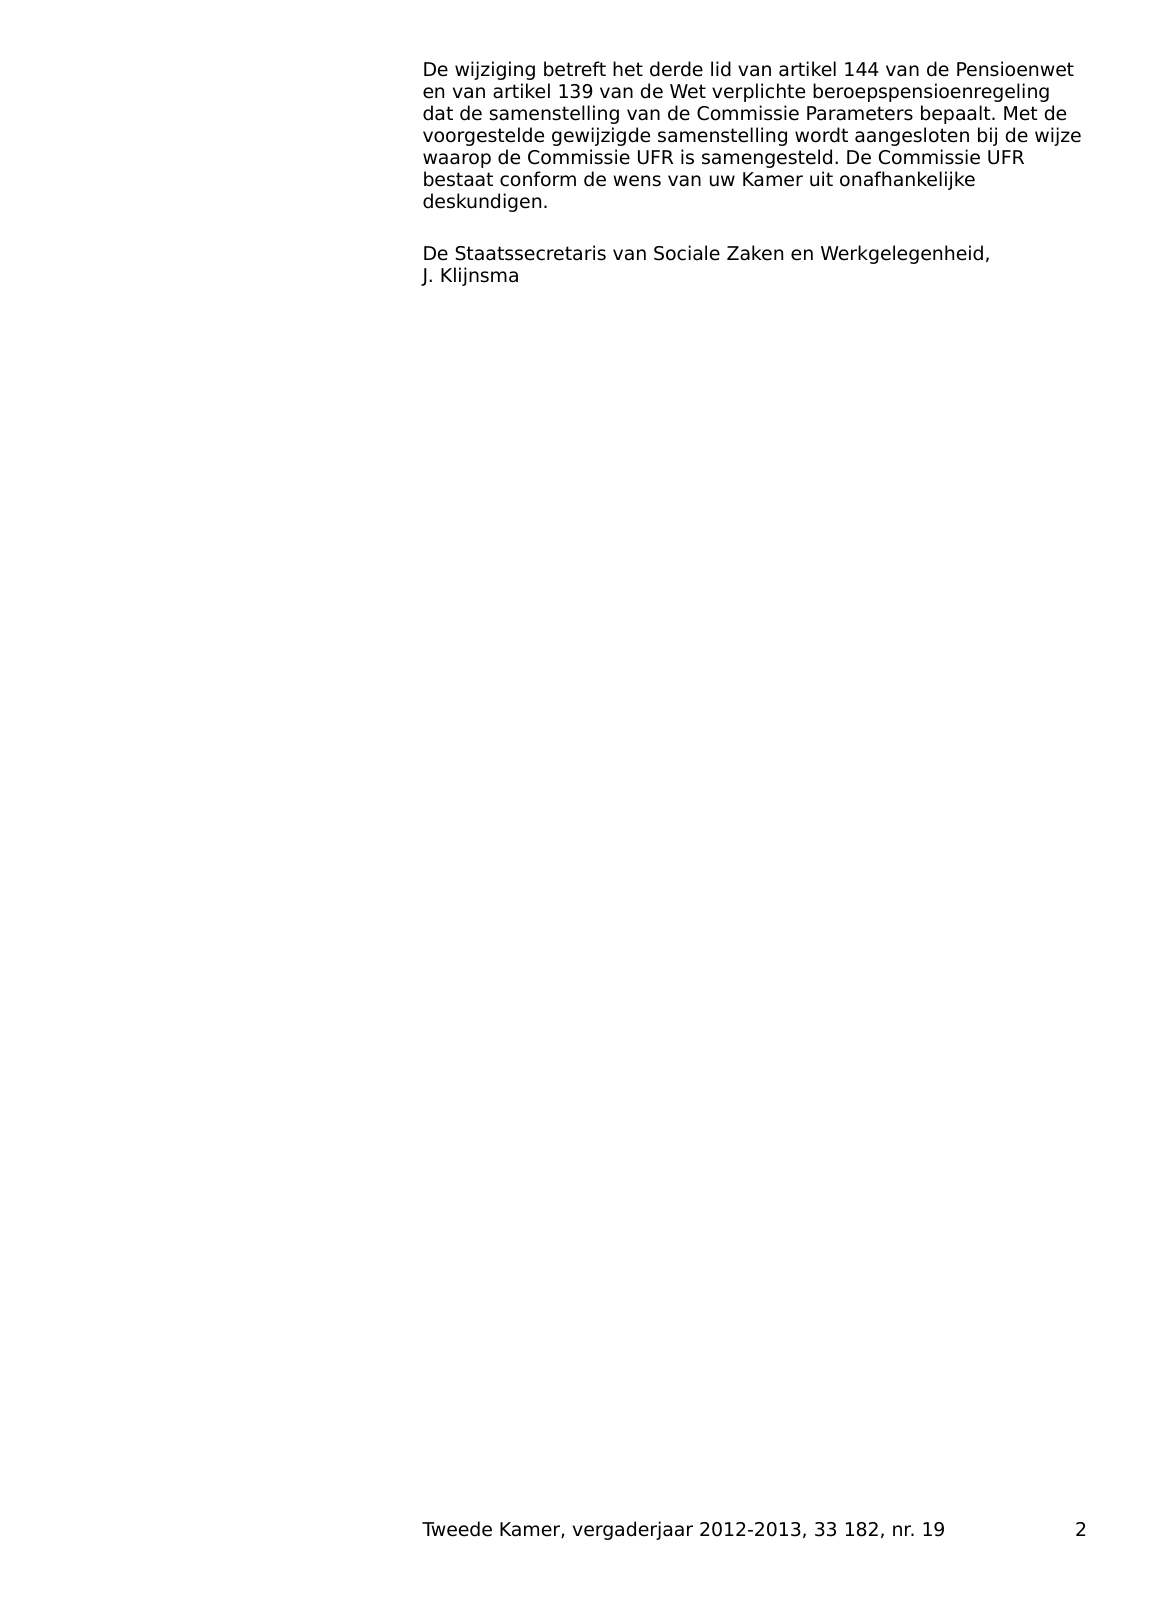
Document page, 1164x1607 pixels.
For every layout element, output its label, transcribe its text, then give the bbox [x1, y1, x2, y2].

text De wijziging betreft het derde lid van artikel 144 van de Pensioenwet en van artikel 139 van de Wet verplichte beroepspensioenregeling dat de samenstelling van de Commissie Parameters bepaalt. Met de voorgestelde gewijzigde samenstelling wordt aangesloten bij de wijze waarop de Commissie UFR is samengesteld. De Commissie UFR bestaat conform de wens van uw Kamer uit onafhankelijke deskundigen. [422, 59, 1087, 213]
text De Staatssecretaris van Sociale Zaken en Werkgelegenheid, J. Klijnsma [422, 243, 1087, 287]
